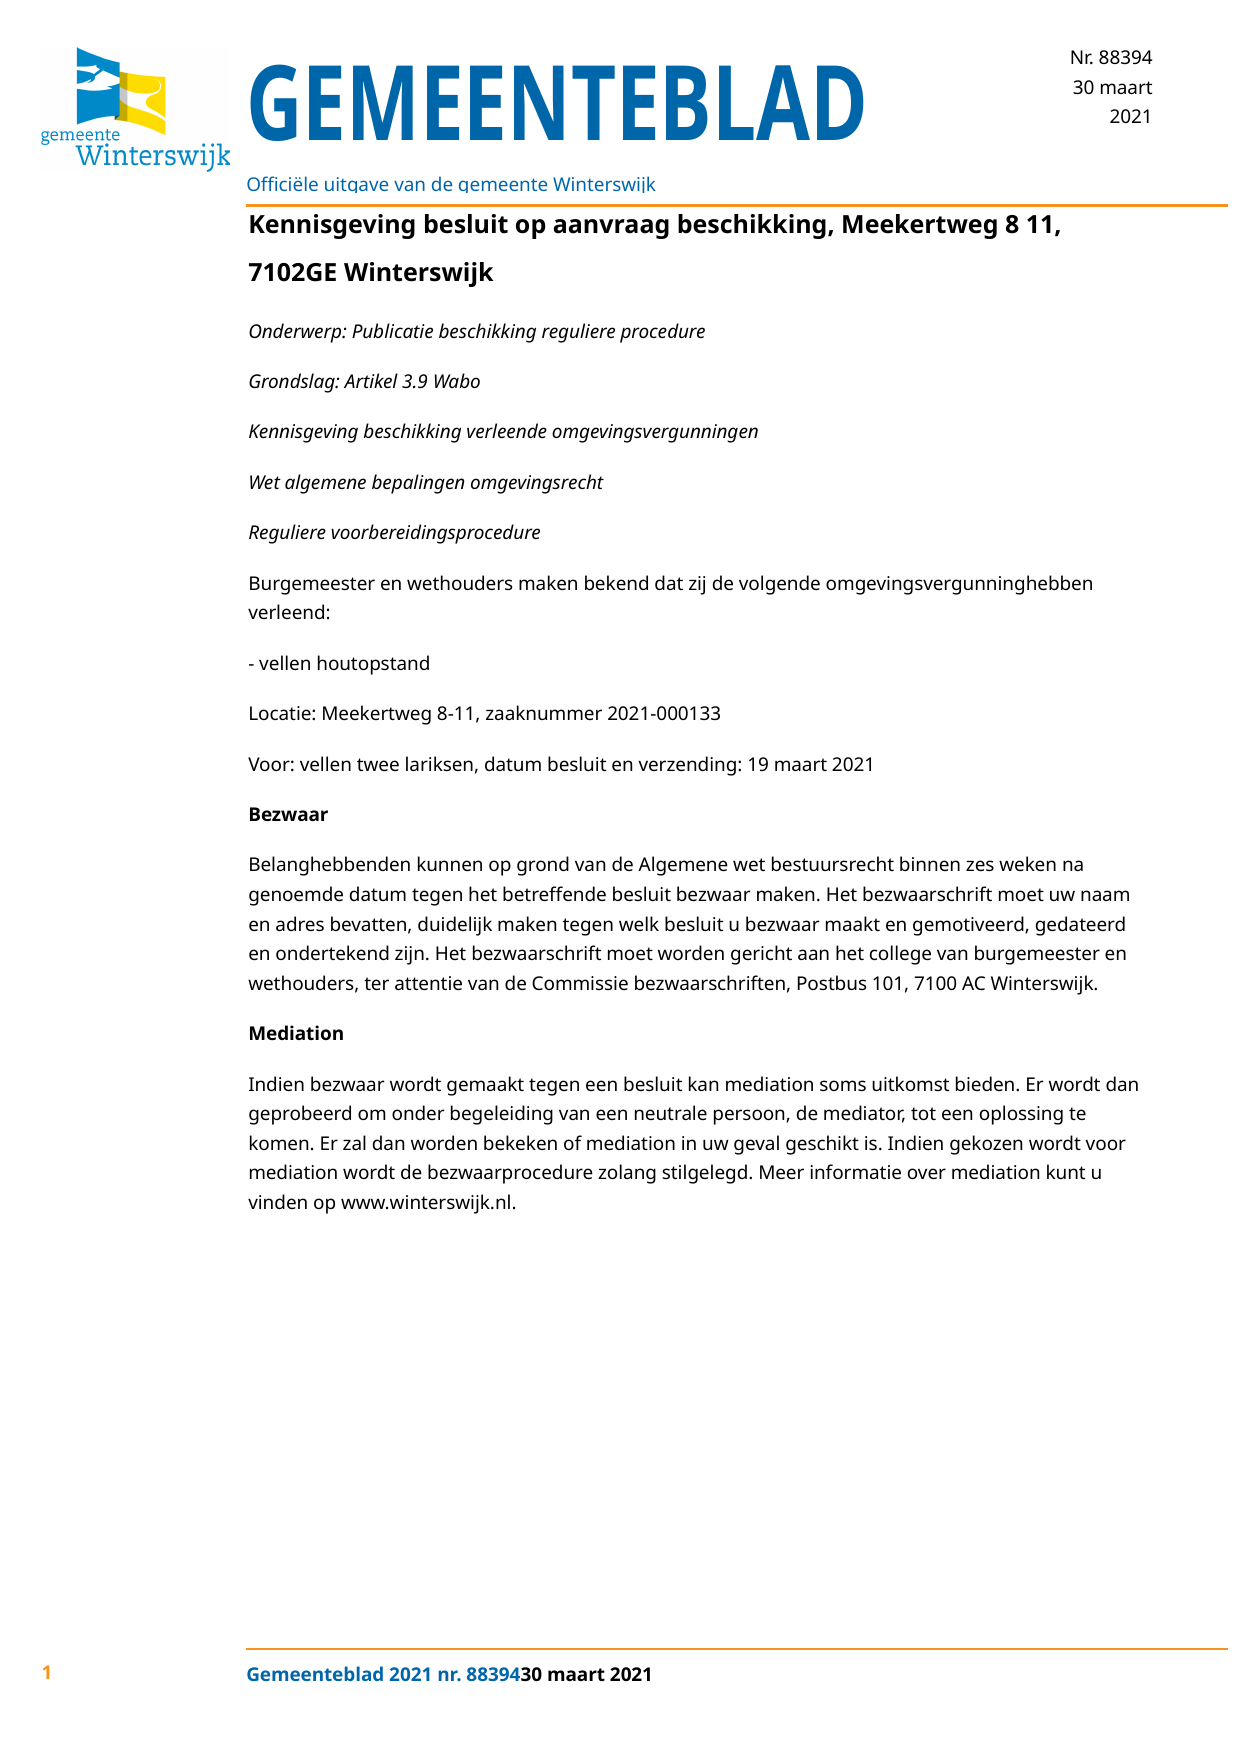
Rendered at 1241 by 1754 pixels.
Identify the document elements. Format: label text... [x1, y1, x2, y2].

text Reguliere voorbereidingsprocedure [248, 519, 1152, 545]
text Wet algemene bepalingen omgevingsrecht [248, 469, 1152, 495]
text Grondslag: Artikel 3.9 Wabo [248, 368, 1152, 394]
text Onderwerp: Publicatie beschikking reguliere procedure [248, 318, 1152, 344]
text Kennisgeving besluit op aanvraag beschikking, Meekertweg 8 11, 7102GE Winterswijk [248, 207, 1152, 288]
text Burgemeester en wethouders maken bekend dat zij de volgende omgevingsvergunninghebben verleend: [248, 570, 1152, 625]
text Voor: vellen twee lariksen, datum besluit en verzending: 19 maart 2021 [248, 751, 1152, 777]
text Kennisgeving beschikking verleende omgevingsvergunningen [248, 419, 1152, 444]
text Locatie: Meekertweg 8-11, zaaknummer 2021-000133 [248, 700, 1152, 726]
text Belanghebbenden kunnen op grond van de Algemene wet bestuursrecht binnen zes weken na genoemde datum tegen het betreffende besluit bezwaar maken. Het bezwaarschrift moet uw naam en adres bevatten, duidelijk maken tegen welk besluit u bezwaar maakt en gemotiveerd, gedateerd en ondertekend zijn. Het bezwaarschrift moet worden gericht aan het college van burgemeester en wethouders, ter attentie van de Commissie bezwaarschriften, Postbus 101, 7100 AC Winterswijk. [248, 852, 1152, 996]
text Mediation [248, 1020, 1152, 1046]
picture [41, 47, 231, 172]
text Bezwaar [248, 801, 1152, 827]
text - vellen houtopstand [248, 650, 1152, 676]
picture [225, 153, 231, 162]
text Indien bezwaar wordt gemaakt tegen een besluit kan mediation soms uitkomst bieden. Er wordt dan geprobeerd om onder begeleiding van een neutrale persoon, de mediator, tot een oplossing te komen. Er zal dan worden bekeken of mediation in uw geval geschikt is. Indien gekozen wordt voor mediation wordt de bezwaarprocedure zolang stilgelegd. Meer informatie over mediation kunt u vinden op www.winterswijk.nl. [248, 1071, 1152, 1215]
